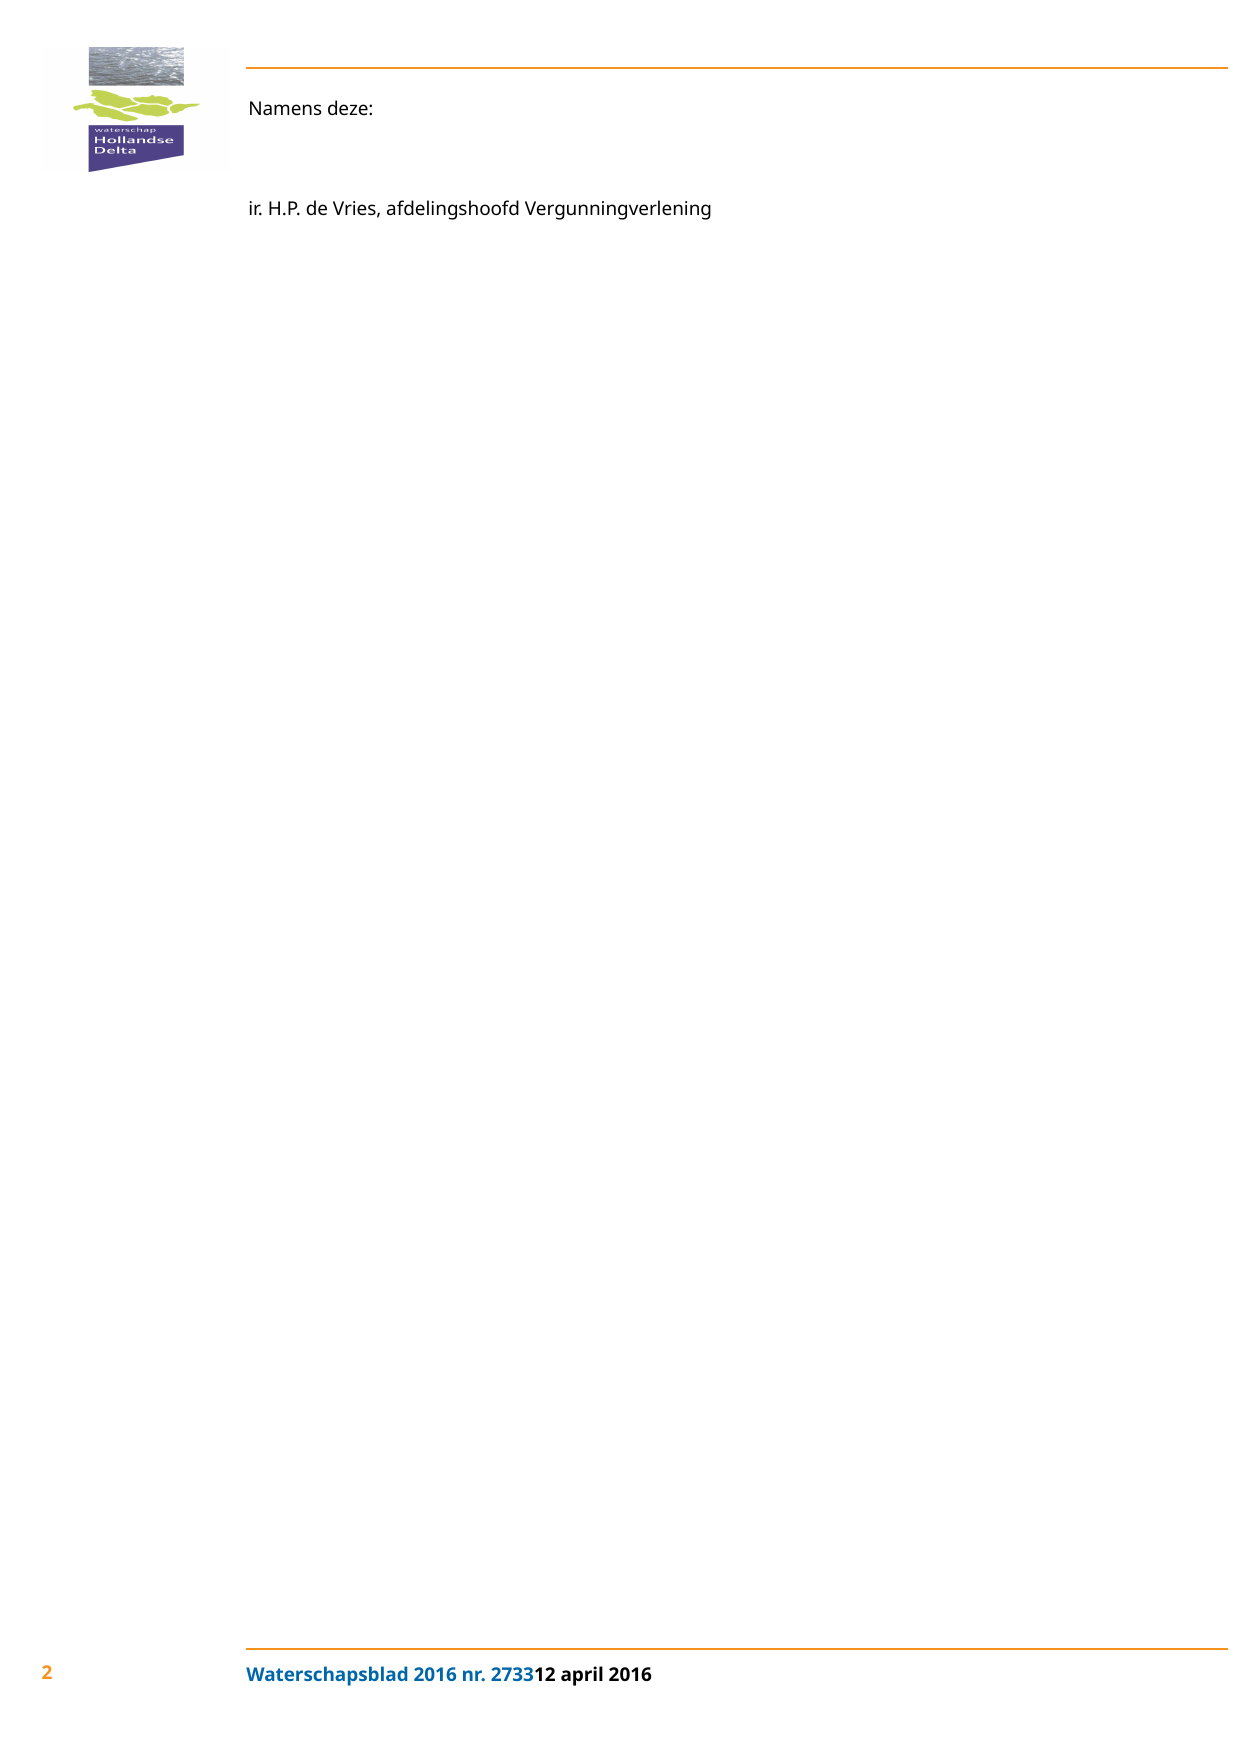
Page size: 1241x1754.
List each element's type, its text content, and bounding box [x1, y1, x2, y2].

text Namens deze: [248, 95, 1152, 121]
picture [41, 47, 231, 172]
text ir. H.P. de Vries, afdelingshoofd Vergunningverlening [248, 196, 1152, 221]
